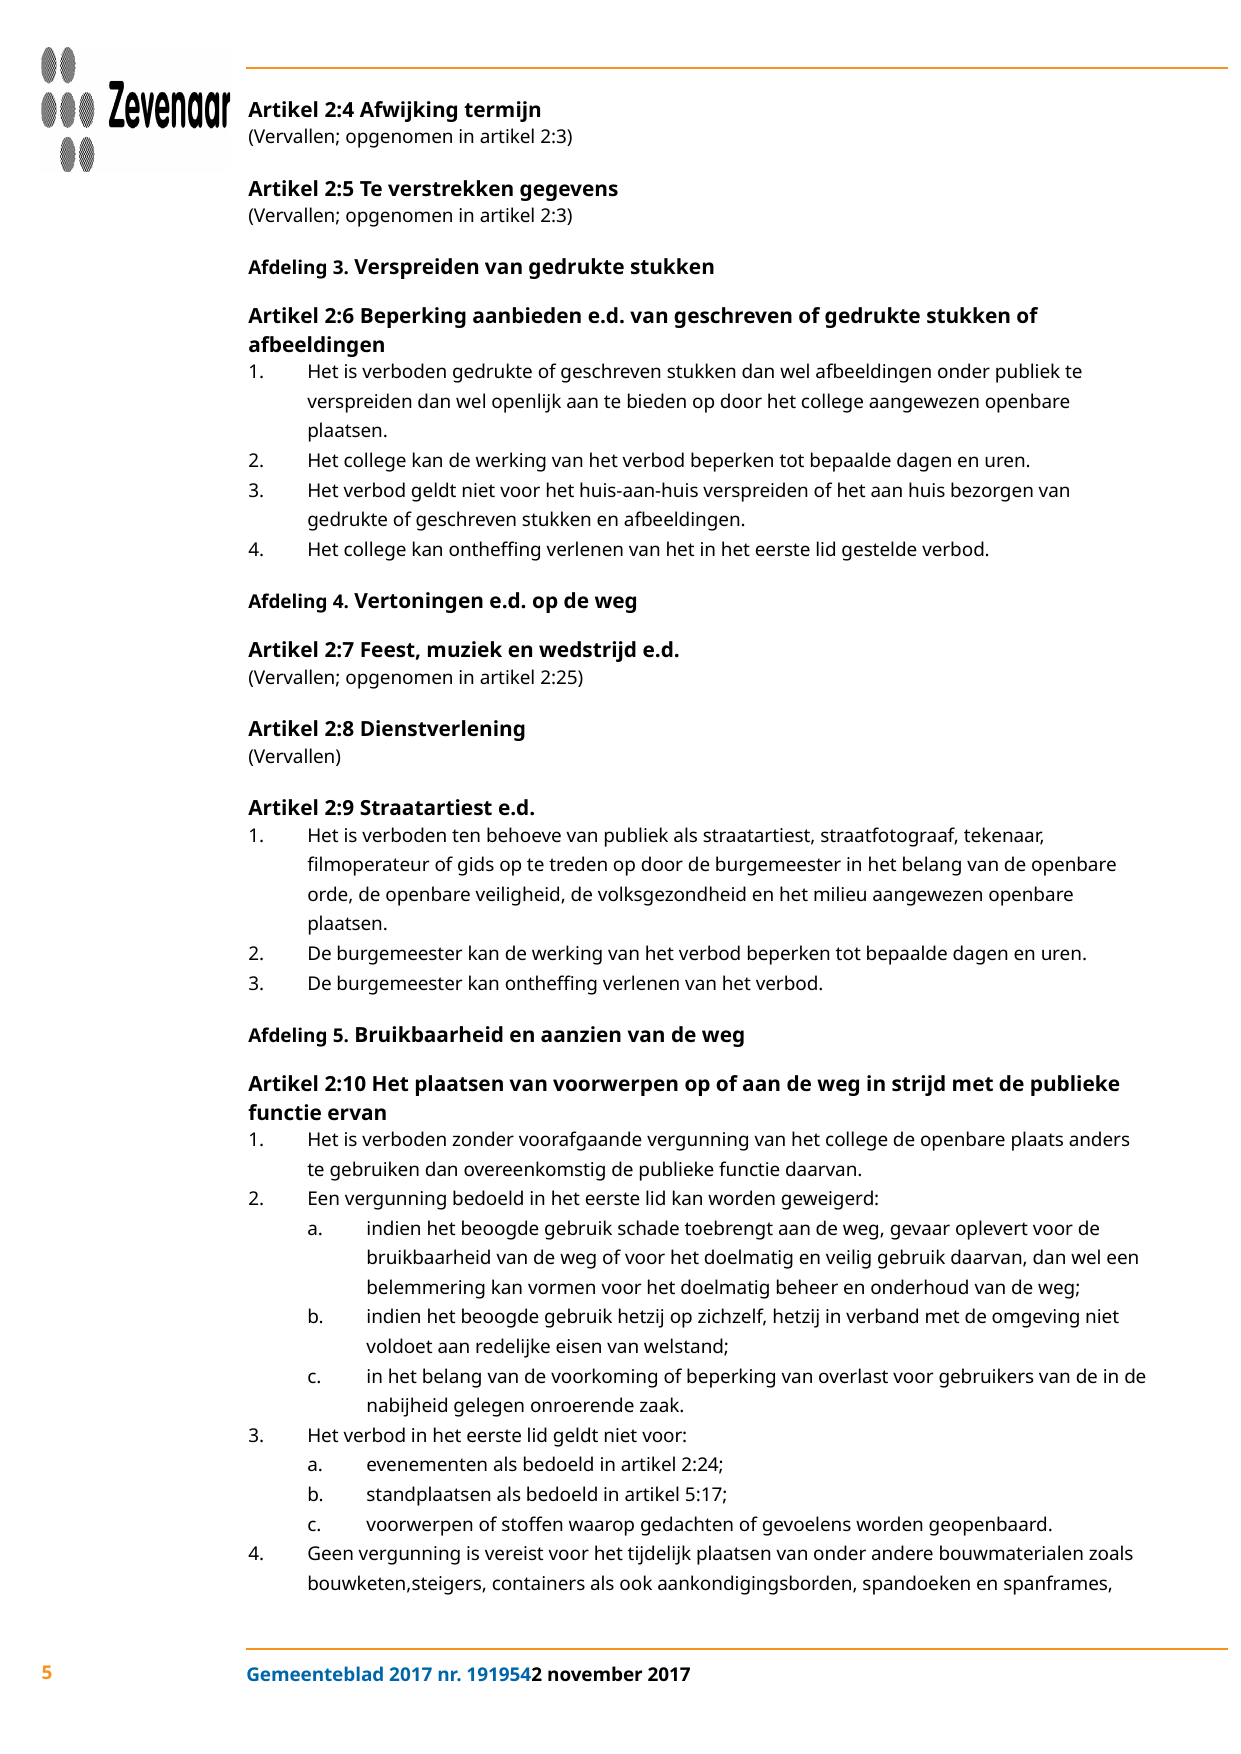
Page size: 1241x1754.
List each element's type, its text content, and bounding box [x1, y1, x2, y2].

list indien het beoogde gebruik schade toebrengt aan de weg, gevaar oplevert voor de bruikbaarheid van de weg of voor het doelmatig en veilig gebruik daarvan, dan wel een belemmering kan vormen voor het doelmatig beheer en onderhoud van de weg; [307, 1215, 1152, 1300]
text (Vervallen; opgenomen in artikel 2:3) [248, 202, 1152, 228]
list De burgemeester kan ontheffing verlenen van het verbod. [248, 970, 1152, 995]
text (Vervallen) [248, 743, 1152, 769]
list indien het beoogde gebruik hetzij op zichzelf, hetzij in verband met de omgeving niet voldoet aan redelijke eisen van welstand; [307, 1304, 1152, 1359]
list Het verbod in het eerste lid geldt niet voor: [248, 1422, 1152, 1448]
picture [41, 47, 231, 172]
list Het college kan de werking van het verbod beperken tot bepaalde dagen en uren. [248, 447, 1152, 473]
text (Vervallen; opgenomen in artikel 2:25) [248, 664, 1152, 690]
text Artikel 2:4 Afwijking termijn [248, 95, 1152, 123]
text Artikel 2:7 Feest, muziek en wedstrijd e.d. [248, 636, 1152, 664]
list Een vergunning bedoeld in het eerste lid kan worden geweigerd: [248, 1185, 1152, 1211]
list Het is verboden zonder voorafgaande vergunning van het college de openbare plaats anders te gebruiken dan overeenkomstig de publieke functie daarvan. [248, 1126, 1152, 1181]
list in het belang van de voorkoming of beperking van overlast voor gebruikers van de in de nabijheid gelegen onroerende zaak. [307, 1363, 1152, 1418]
list Het verbod geldt niet voor het huis-aan-huis verspreiden of het aan huis bezorgen van gedrukte of geschreven stukken en afbeeldingen. [248, 477, 1152, 532]
text Artikel 2:5 Te verstrekken gegevens [248, 174, 1152, 202]
list De burgemeester kan de werking van het verbod beperken tot bepaalde dagen en uren. [248, 940, 1152, 966]
list Het is verboden ten behoeve van publiek als straatartiest, straatfotograaf, tekenaar, filmoperateur of gids op te treden op door de burgemeester in het belang van de openbare orde, de openbare veiligheid, de volksgezondheid en het milieu aangewezen openbare plaatsen. [248, 822, 1152, 936]
list voorwerpen of stoffen waarop gedachten of gevoelens worden geopenbaard. [307, 1511, 1152, 1536]
list Het college kan ontheffing verlenen van het in het eerste lid gestelde verbod. [248, 536, 1152, 562]
list Geen vergunning is vereist voor het tijdelijk plaatsen van onder andere bouwmaterialen zoals bouwketen,steigers, containers als ook aankondigingsborden, spandoeken en spanframes, [248, 1540, 1152, 1596]
list standplaatsen als bedoeld in artikel 5:17; [307, 1481, 1152, 1507]
text Artikel 2:8 Dienstverlening [248, 714, 1152, 743]
list Het is verboden gedrukte of geschreven stukken dan wel afbeeldingen onder publiek te verspreiden dan wel openlijk aan te bieden op door het college aangewezen openbare plaatsen. [248, 358, 1152, 443]
text Afdeling 3. Verspreiden van gedrukte stukken [248, 252, 1152, 281]
text Artikel 2:6 Beperking aanbieden e.d. van geschreven of gedrukte stukken of afbeeldingen [248, 302, 1152, 358]
list evenementen als bedoeld in artikel 2:24; [307, 1452, 1152, 1477]
text Afdeling 5. Bruikbaarheid en aanzien van de weg [248, 1020, 1152, 1048]
text Artikel 2:10 Het plaatsen van voorwerpen op of aan de weg in strijd met de publieke functie ervan [248, 1069, 1152, 1126]
text (Vervallen; opgenomen in artikel 2:3) [248, 123, 1152, 149]
text Afdeling 4. Vertoningen e.d. op de weg [248, 586, 1152, 615]
text Artikel 2:9 Straatartiest e.d. [248, 793, 1152, 822]
